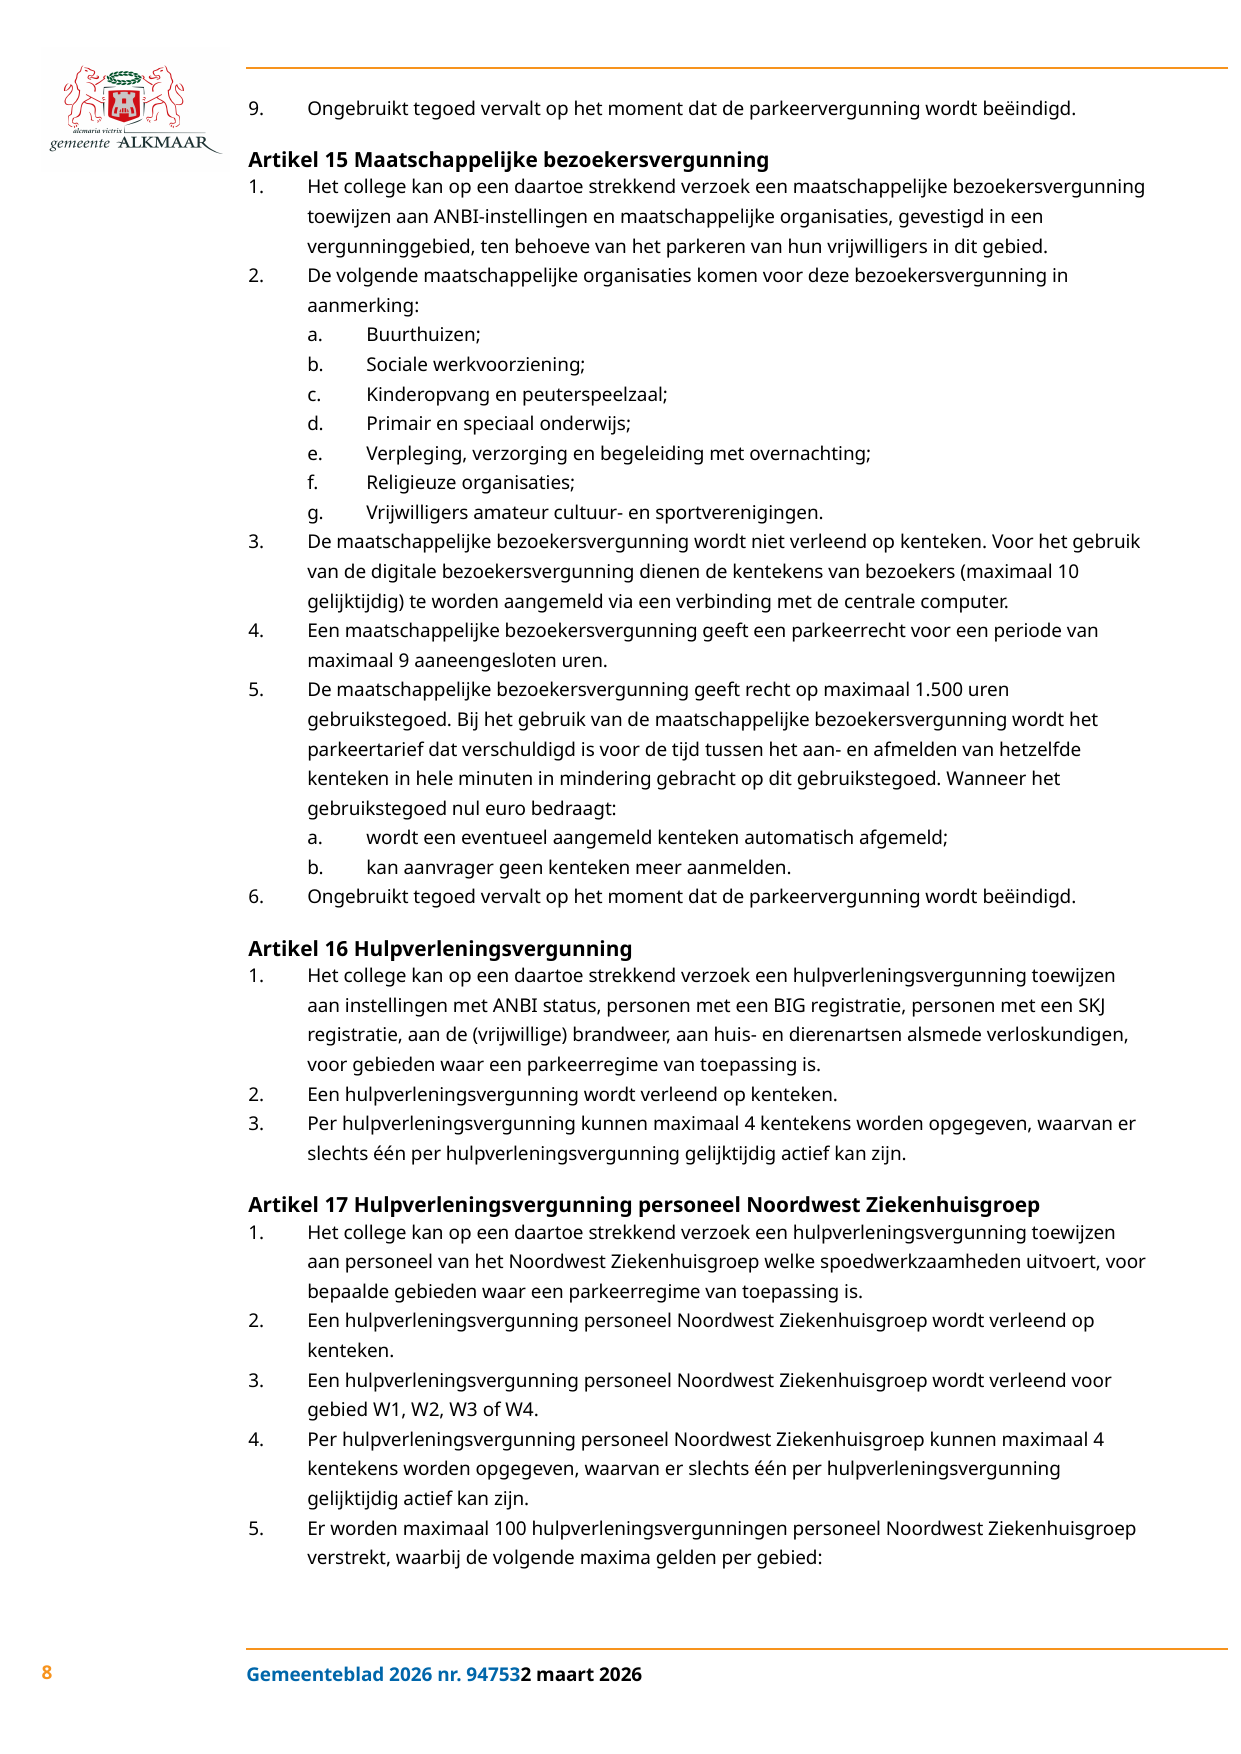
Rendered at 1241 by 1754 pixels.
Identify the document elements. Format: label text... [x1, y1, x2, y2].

list Vrijwilligers amateur cultuur- en sportverenigingen. [307, 499, 1152, 525]
list Ongebruikt tegoed vervalt op het moment dat de parkeervergunning wordt beëindigd. [248, 95, 1152, 121]
list Ongebruikt tegoed vervalt op het moment dat de parkeervergunning wordt beëindigd. [248, 884, 1152, 909]
list Buurthuizen; [307, 322, 1152, 347]
list Het college kan op een daartoe strekkend verzoek een hulpverleningsvergunning toewijzen aan personeel van het Noordwest Ziekenhuisgroep welke spoedwerkzaamheden uitvoert, voor bepaalde gebieden waar een parkeerregime van toepassing is. [248, 1219, 1152, 1304]
list Per hulpverleningsvergunning kunnen maximaal 4 kentekens worden opgegeven, waarvan er slechts één per hulpverleningsvergunning gelijktijdig actief kan zijn. [248, 1110, 1152, 1166]
list Religieuze organisaties; [307, 469, 1152, 495]
list Verpleging, verzorging en begeleiding met overnachting; [307, 440, 1152, 466]
list Per hulpverleningsvergunning personeel Noordwest Ziekenhuisgroep kunnen maximaal 4 kentekens worden opgegeven, waarvan er slechts één per hulpverleningsvergunning gelijktijdig actief kan zijn. [248, 1426, 1152, 1511]
list De maatschappelijke bezoekersvergunning wordt niet verleend op kenteken. Voor het gebruik van de digitale bezoekersvergunning dienen de kentekens van bezoekers (maximaal 10 gelijktijdig) te worden aangemeld via een verbinding met de centrale computer. [248, 529, 1152, 613]
list Primair en speciaal onderwijs; [307, 410, 1152, 436]
list wordt een eventueel aangemeld kenteken automatisch afgemeld; [307, 824, 1152, 850]
list De volgende maatschappelijke organisaties komen voor deze bezoekersvergunning in aanmerking: [248, 262, 1152, 318]
list Het college kan op een daartoe strekkend verzoek een hulpverleningsvergunning toewijzen aan instellingen met ANBI status, personen met een BIG registratie, personen met een SKJ registratie, aan de (vrijwillige) brandweer, aan huis- en dierenartsen alsmede verloskundigen, voor gebieden waar een parkeerregime van toepassing is. [248, 962, 1152, 1077]
list De maatschappelijke bezoekersvergunning geeft recht op maximaal 1.500 uren gebruikstegoed. Bij het gebruik van de maatschappelijke bezoekersvergunning wordt het parkeertarief dat verschuldigd is voor de tijd tussen het aan- en afmelden van hetzelfde kenteken in hele minuten in mindering gebracht op dit gebruikstegoed. Wanneer het gebruikstegoed nul euro bedraagt: [248, 677, 1152, 821]
text Artikel 16 Hulpverleningsvergunning [248, 934, 1152, 962]
text Artikel 17 Hulpverleningsvergunning personeel Noordwest Ziekenhuisgroep [248, 1190, 1152, 1219]
list Kinderopvang en peuterspeelzaal; [307, 381, 1152, 406]
list kan aanvrager geen kenteken meer aanmelden. [307, 854, 1152, 880]
text Artikel 15 Maatschappelijke bezoekersvergunning [248, 145, 1152, 174]
list Een hulpverleningsvergunning personeel Noordwest Ziekenhuisgroep wordt verleend op kenteken. [248, 1308, 1152, 1363]
list Het college kan op een daartoe strekkend verzoek een maatschappelijke bezoekersvergunning toewijzen aan ANBI-instellingen en maatschappelijke organisaties, gevestigd in een vergunninggebied, ten behoeve van het parkeren van hun vrijwilligers in dit gebied. [248, 174, 1152, 258]
list Sociale werkvoorziening; [307, 351, 1152, 377]
list Een hulpverleningsvergunning wordt verleend op kenteken. [248, 1081, 1152, 1107]
list Er worden maximaal 100 hulpverleningsvergunningen personeel Noordwest Ziekenhuisgroep verstrekt, waarbij de volgende maxima gelden per gebied: [248, 1515, 1152, 1570]
list Een maatschappelijke bezoekersvergunning geeft een parkeerrecht voor een periode van maximaal 9 aaneengesloten uren. [248, 617, 1152, 673]
list Een hulpverleningsvergunning personeel Noordwest Ziekenhuisgroep wordt verleend voor gebied W1, W2, W3 of W4. [248, 1367, 1152, 1422]
picture [41, 47, 231, 172]
